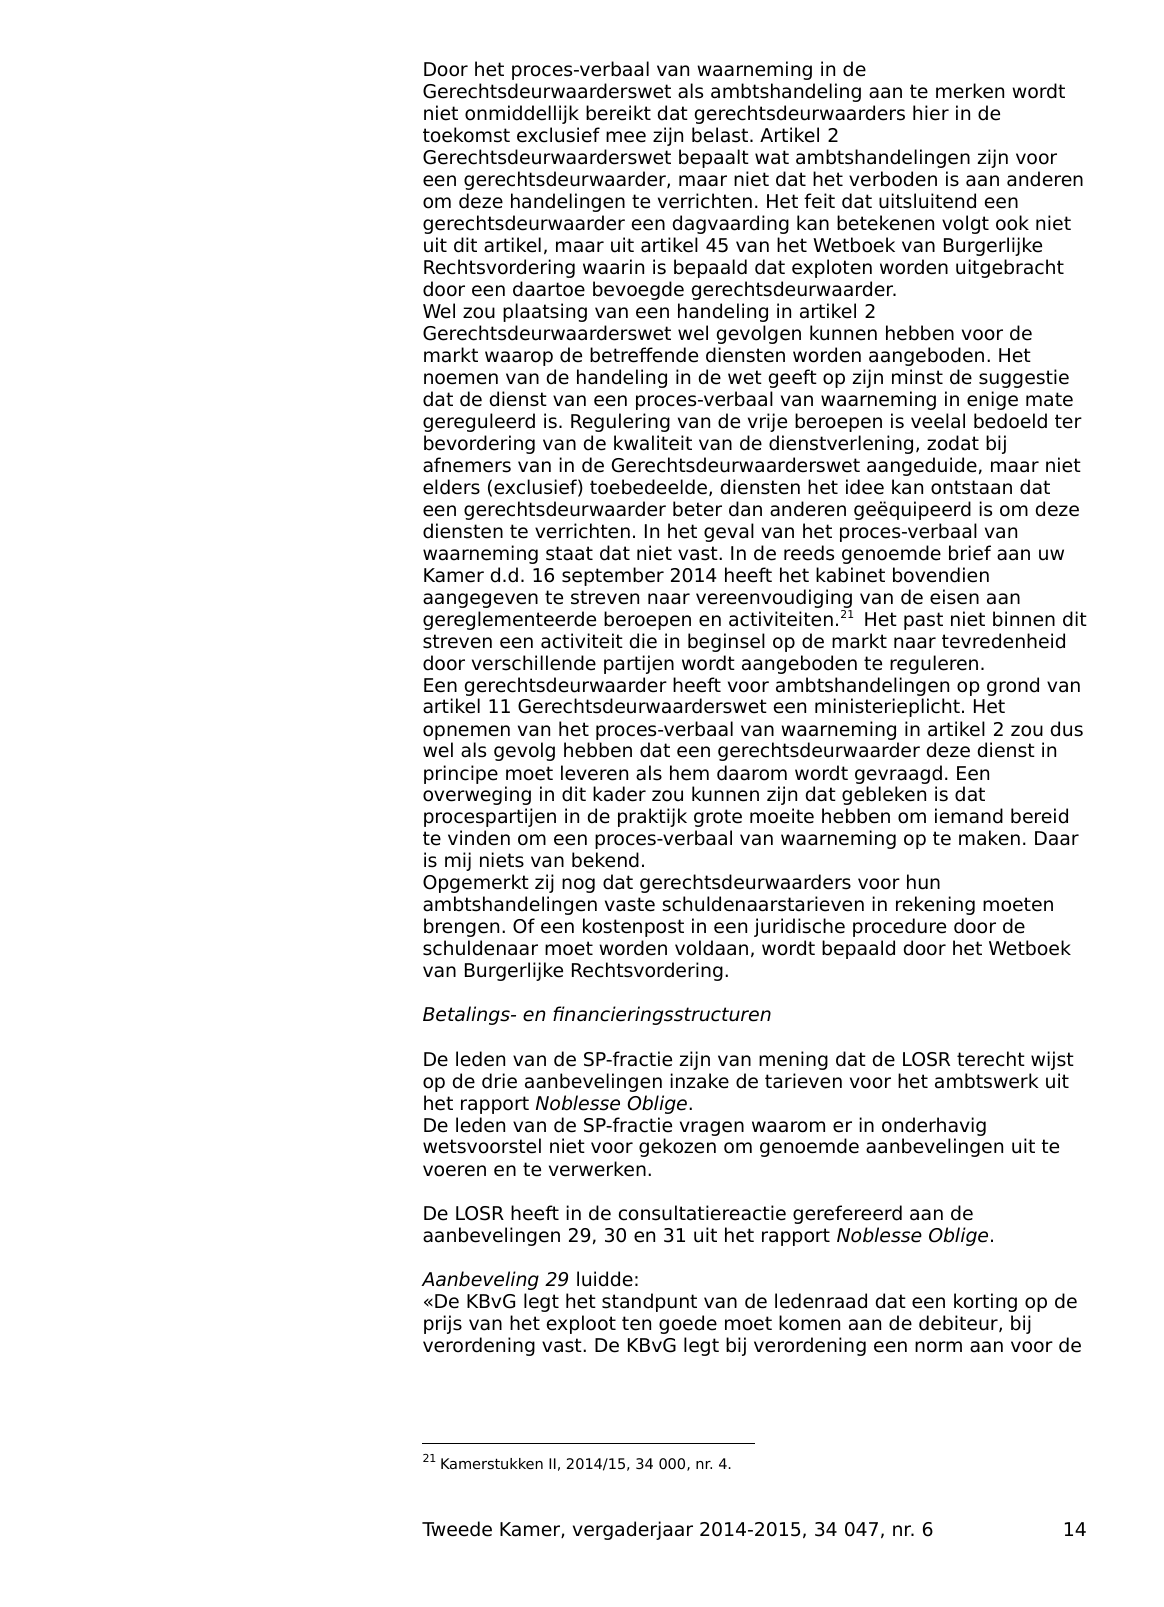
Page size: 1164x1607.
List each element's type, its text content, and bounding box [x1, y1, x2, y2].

text «De KBvG legt het standpunt van de ledenraad dat een korting op de prijs van het exploot ten goede moet komen aan de debiteur, bij verordening vast. De KBvG legt bij verordening een norm aan voor de [422, 1291, 1087, 1357]
text Een gerechtsdeurwaarder heeft voor ambtshandelingen op grond van artikel 11 Gerechtsdeurwaarderswet een ministerieplicht. Het opnemen van het proces-verbaal van waarneming in artikel 2 zou dus wel als gevolg hebben dat een gerechtsdeurwaarder deze dienst in principe moet leveren als hem daarom wordt gevraagd. Een overweging in dit kader zou kunnen zijn dat gebleken is dat procespartijen in de praktijk grote moeite hebben om iemand bereid te vinden om een proces-verbaal van waarneming op te maken. Daar is mij niets van bekend. [422, 674, 1087, 872]
text Aanbeveling 29 luidde: [422, 1269, 1087, 1291]
text Door het proces-verbaal van waarneming in de Gerechtsdeurwaarderswet als ambtshandeling aan te merken wordt niet onmiddellijk bereikt dat gerechtsdeurwaarders hier in de toekomst exclusief mee zijn belast. Artikel 2 Gerechtsdeurwaarderswet bepaalt wat ambtshandelingen zijn voor een gerechtsdeurwaarder, maar niet dat het verboden is aan anderen om deze handelingen te verrichten. Het feit dat uitsluitend een gerechtsdeurwaarder een dagvaarding kan betekenen volgt ook niet uit dit artikel, maar uit artikel 45 van het Wetboek van Burgerlijke Rechtsvordering waarin is bepaald dat exploten worden uitgebracht door een daartoe bevoegde gerechtsdeurwaarder. [422, 59, 1087, 301]
text De leden van de SP-fractie zijn van mening dat de LOSR terecht wijst op de drie aanbevelingen inzake de tarieven voor het ambtswerk uit het rapport Noblesse Oblige. [422, 1048, 1087, 1114]
text Kamerstukken II, 2014/15, 34 000, nr. 4. [422, 1452, 1087, 1474]
text Wel zou plaatsing van een handeling in artikel 2 Gerechtsdeurwaarderswet wel gevolgen kunnen hebben voor de markt waarop de betreffende diensten worden aangeboden. Het noemen van de handeling in de wet geeft op zijn minst de suggestie dat de dienst van een proces-verbaal van waarneming in enige mate gereguleerd is. Regulering van de vrije beroepen is veelal bedoeld ter bevordering van de kwaliteit van de dienstverlening, zodat bij afnemers van in de Gerechtsdeurwaarderswet aangeduide, maar niet elders (exclusief) toebedeelde, diensten het idee kan ontstaan dat een gerechtsdeurwaarder beter dan anderen geëquipeerd is om deze diensten te verrichten. In het geval van het proces-verbaal van waarneming staat dat niet vast. In de reeds genoemde brief aan uw Kamer d.d. 16 september 2014 heeft het kabinet bovendien aangegeven te streven naar vereenvoudiging van de eisen aan gereglementeerde beroepen en activiteiten. Het past niet binnen dit streven een activiteit die in beginsel op de markt naar tevredenheid door verschillende partijen wordt aangeboden te reguleren. [422, 301, 1087, 674]
subtitle Betalings- en financieringsstructuren [422, 1004, 1087, 1026]
text Opgemerkt zij nog dat gerechtsdeurwaarders voor hun ambtshandelingen vaste schuldenaarstarieven in rekening moeten brengen. Of een kostenpost in een juridische procedure door de schuldenaar moet worden voldaan, wordt bepaald door het Wetboek van Burgerlijke Rechtsvordering. [422, 872, 1087, 982]
text De LOSR heeft in de consultatiereactie gerefereerd aan de aanbevelingen 29, 30 en 31 uit het rapport Noblesse Oblige. [422, 1203, 1087, 1247]
text De leden van de SP-fractie vragen waarom er in onderhavig wetsvoorstel niet voor gekozen om genoemde aanbevelingen uit te voeren en te verwerken. [422, 1114, 1087, 1180]
